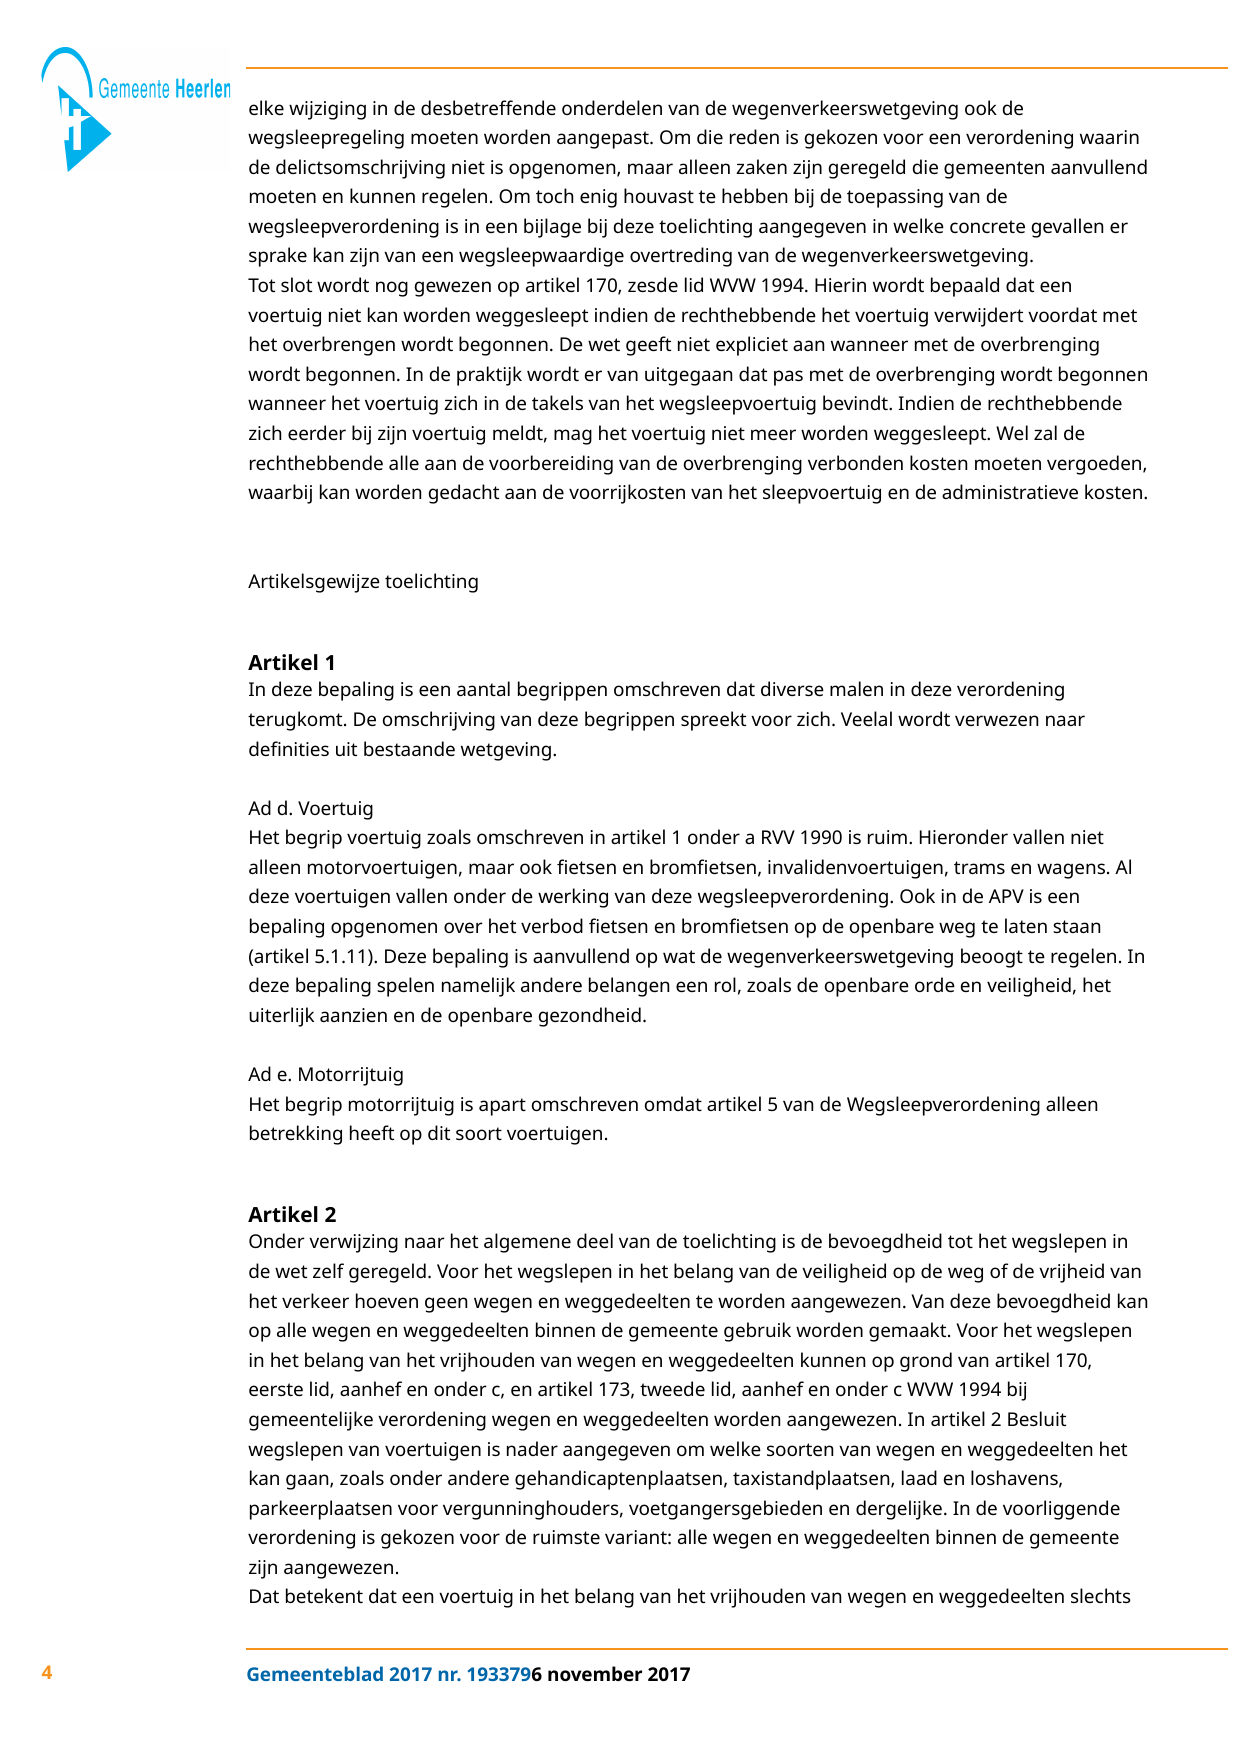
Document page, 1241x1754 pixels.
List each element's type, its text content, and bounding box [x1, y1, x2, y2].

text Dat betekent dat een voertuig in het belang van het vrijhouden van wegen en weggedeelten slechts [248, 1584, 1152, 1609]
text Het begrip motorrijtuig is apart omschreven omdat artikel 5 van de Wegsleepverordening alleen betrekking heeft op dit soort voertuigen. [248, 1091, 1152, 1146]
text Het begrip voertuig zoals omschreven in artikel 1 onder a RVV 1990 is ruim. Hieronder vallen niet alleen motorvoertuigen, maar ook fietsen en bromfietsen, invalidenvoertuigen, trams en wagens. Al deze voertuigen vallen onder de werking van deze wegsleepverordening. Ook in de APV is een bepaling opgenomen over het verbod fietsen en bromfietsen op de openbare weg te laten staan (artikel 5.1.11). Deze bepaling is aanvullend op wat de wegenverkeerswetgeving beoogt te regelen. In deze bepaling spelen namelijk andere belangen een rol, zoals de openbare orde en veiligheid, het uiterlijk aanzien en de openbare gezondheid. [248, 824, 1152, 1028]
text Tot slot wordt nog gewezen op artikel 170, zesde lid WVW 1994. Hierin wordt bepaald dat een voertuig niet kan worden weggesleept indien de rechthebbende het voertuig verwijdert voordat met het overbrengen wordt begonnen. De wet geeft niet expliciet aan wanneer met de overbrenging wordt begonnen. In de praktijk wordt er van uitgegaan dat pas met de overbrenging wordt begonnen wanneer het voertuig zich in de takels van het wegsleepvoertuig bevindt. Indien de rechthebbende zich eerder bij zijn voertuig meldt, mag het voertuig niet meer worden weggesleept. Wel zal de rechthebbende alle aan de voorbereiding van de overbrenging verbonden kosten moeten vergoeden, waarbij kan worden gedacht aan de voorrijkosten van het sleepvoertuig en de administratieve kosten. [248, 272, 1152, 505]
picture [41, 47, 58, 70]
text Artikel 2 [248, 1200, 1152, 1229]
picture [41, 47, 231, 172]
text Onder verwijzing naar het algemene deel van de toelichting is de bevoegdheid tot het wegslepen in de wet zelf geregeld. Voor het wegslepen in het belang van de veiligheid op de weg of de vrijheid van het verkeer hoeven geen wegen en weggedeelten te worden aangewezen. Van deze bevoegdheid kan op alle wegen en weggedeelten binnen de gemeente gebruik worden gemaakt. Voor het wegslepen in het belang van het vrijhouden van wegen en weggedeelten kunnen op grond van artikel 170, eerste lid, aanhef en onder c, en artikel 173, tweede lid, aanhef en onder c WVW 1994 bij gemeentelijke verordening wegen en weggedeelten worden aangewezen. In artikel 2 Besluit wegslepen van voertuigen is nader aangegeven om welke soorten van wegen en weggedeelten het kan gaan, zoals onder andere gehandicaptenplaatsen, taxistandplaatsen, laad en loshavens, parkeerplaatsen voor vergunninghouders, voetgangersgebieden en dergelijke. In de voorliggende verordening is gekozen voor de ruimste variant: alle wegen en weggedeelten binnen de gemeente zijn aangewezen. [248, 1229, 1152, 1580]
text Artikel 1 [248, 648, 1152, 677]
text Artikelsgewijze toelichting [248, 568, 1152, 594]
text elke wijziging in de desbetreffende onderdelen van de wegenverkeerswetgeving ook de wegsleepregeling moeten worden aangepast. Om die reden is gekozen voor een verordening waarin de delictsomschrijving niet is opgenomen, maar alleen zaken zijn geregeld die gemeenten aanvullend moeten en kunnen regelen. Om toch enig houvast te hebben bij de toepassing van de wegsleepverordening is in een bijlage bij deze toelichting aangegeven in welke concrete gevallen er sprake kan zijn van een wegsleepwaardige overtreding van de wegenverkeerswetgeving. [248, 95, 1152, 268]
text Ad d. Voertuig [248, 795, 1152, 821]
text In deze bepaling is een aantal begrippen omschreven dat diverse malen in deze verordening terugkomt. De omschrijving van deze begrippen spreekt voor zich. Veelal wordt verwezen naar definities uit bestaande wetgeving. [248, 677, 1152, 761]
text Ad e. Motorrijtuig [248, 1061, 1152, 1087]
